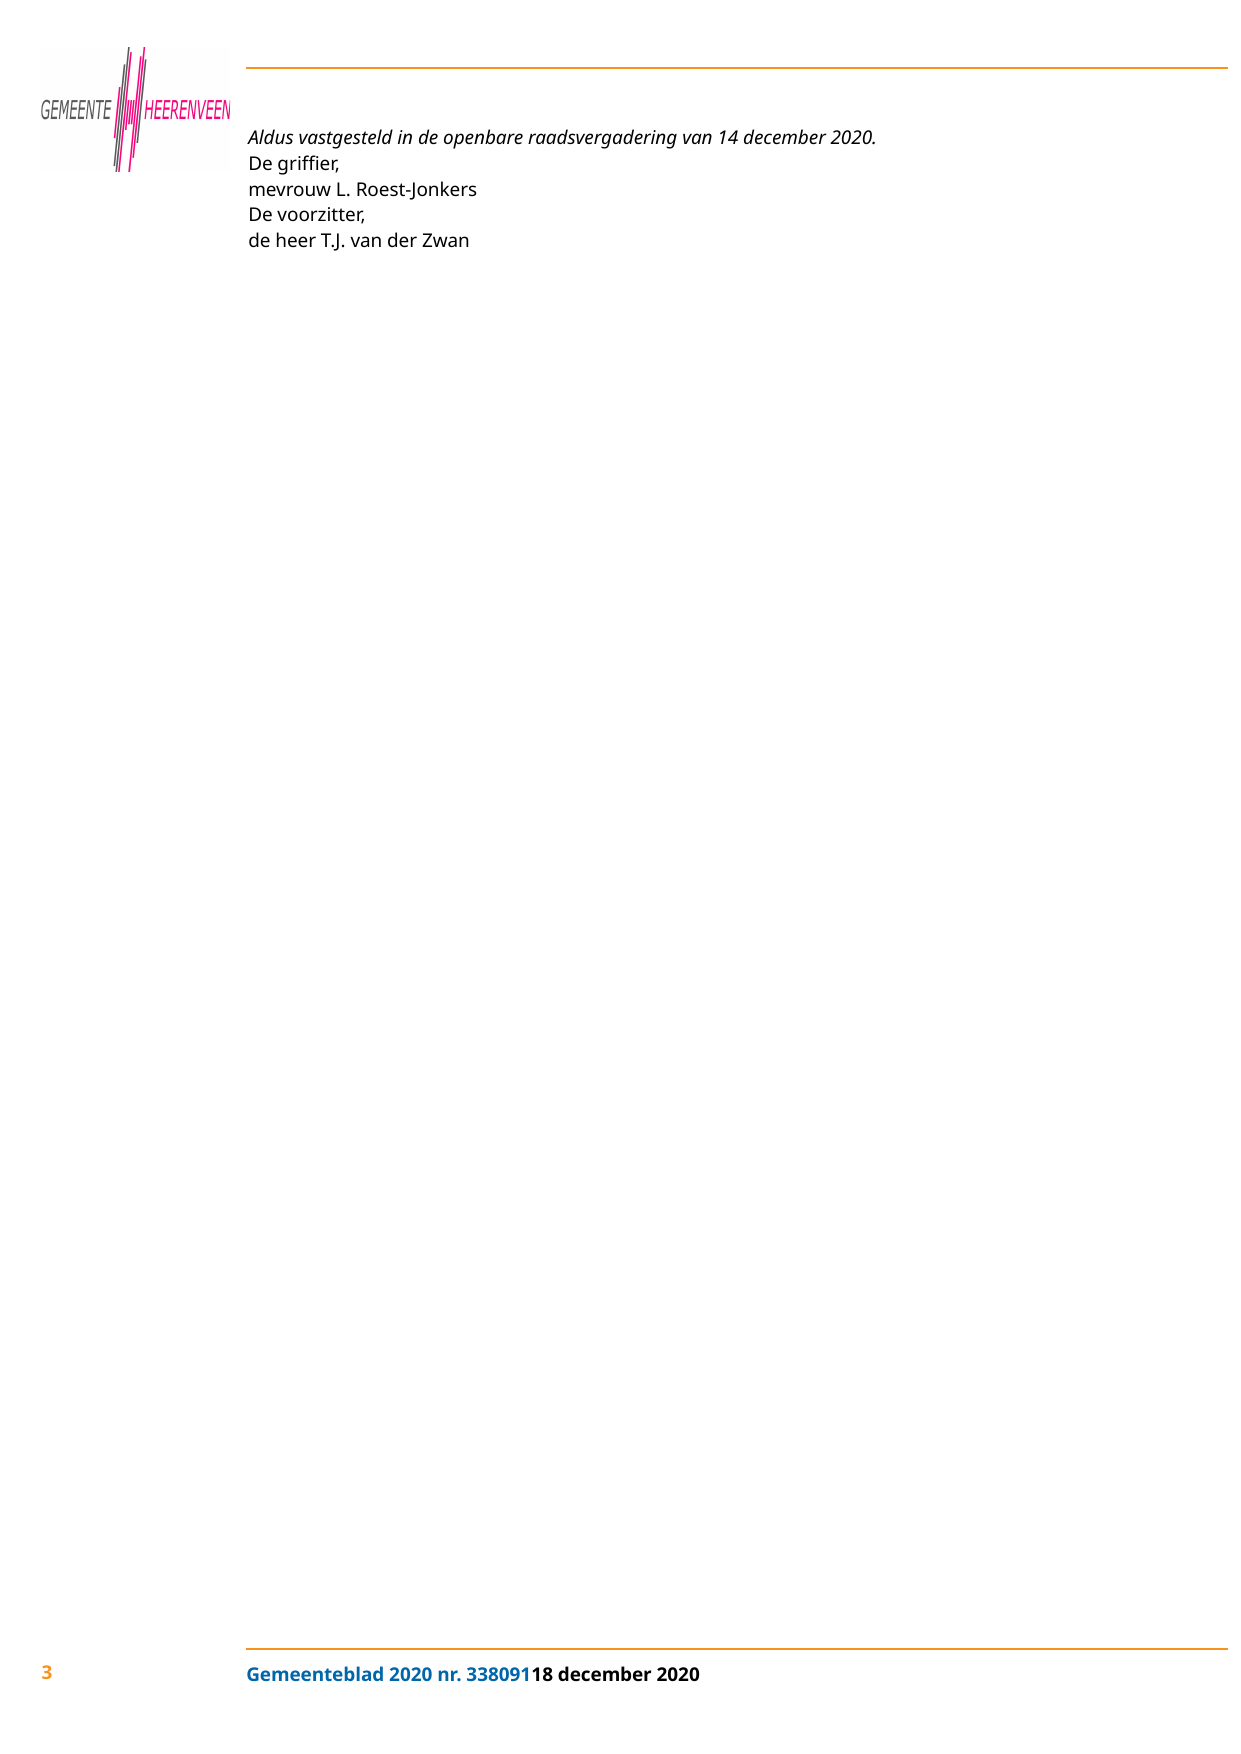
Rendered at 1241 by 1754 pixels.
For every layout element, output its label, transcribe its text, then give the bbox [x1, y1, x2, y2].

picture [41, 47, 231, 172]
text De griffier, [248, 150, 1152, 176]
text de heer T.J. van der Zwan [248, 227, 1152, 253]
text Aldus vastgesteld in de openbare raadsvergadering van 14 december 2020. [248, 124, 1152, 150]
text De voorzitter, [248, 202, 1152, 227]
text mevrouw L. Roest-Jonkers [248, 176, 1152, 202]
